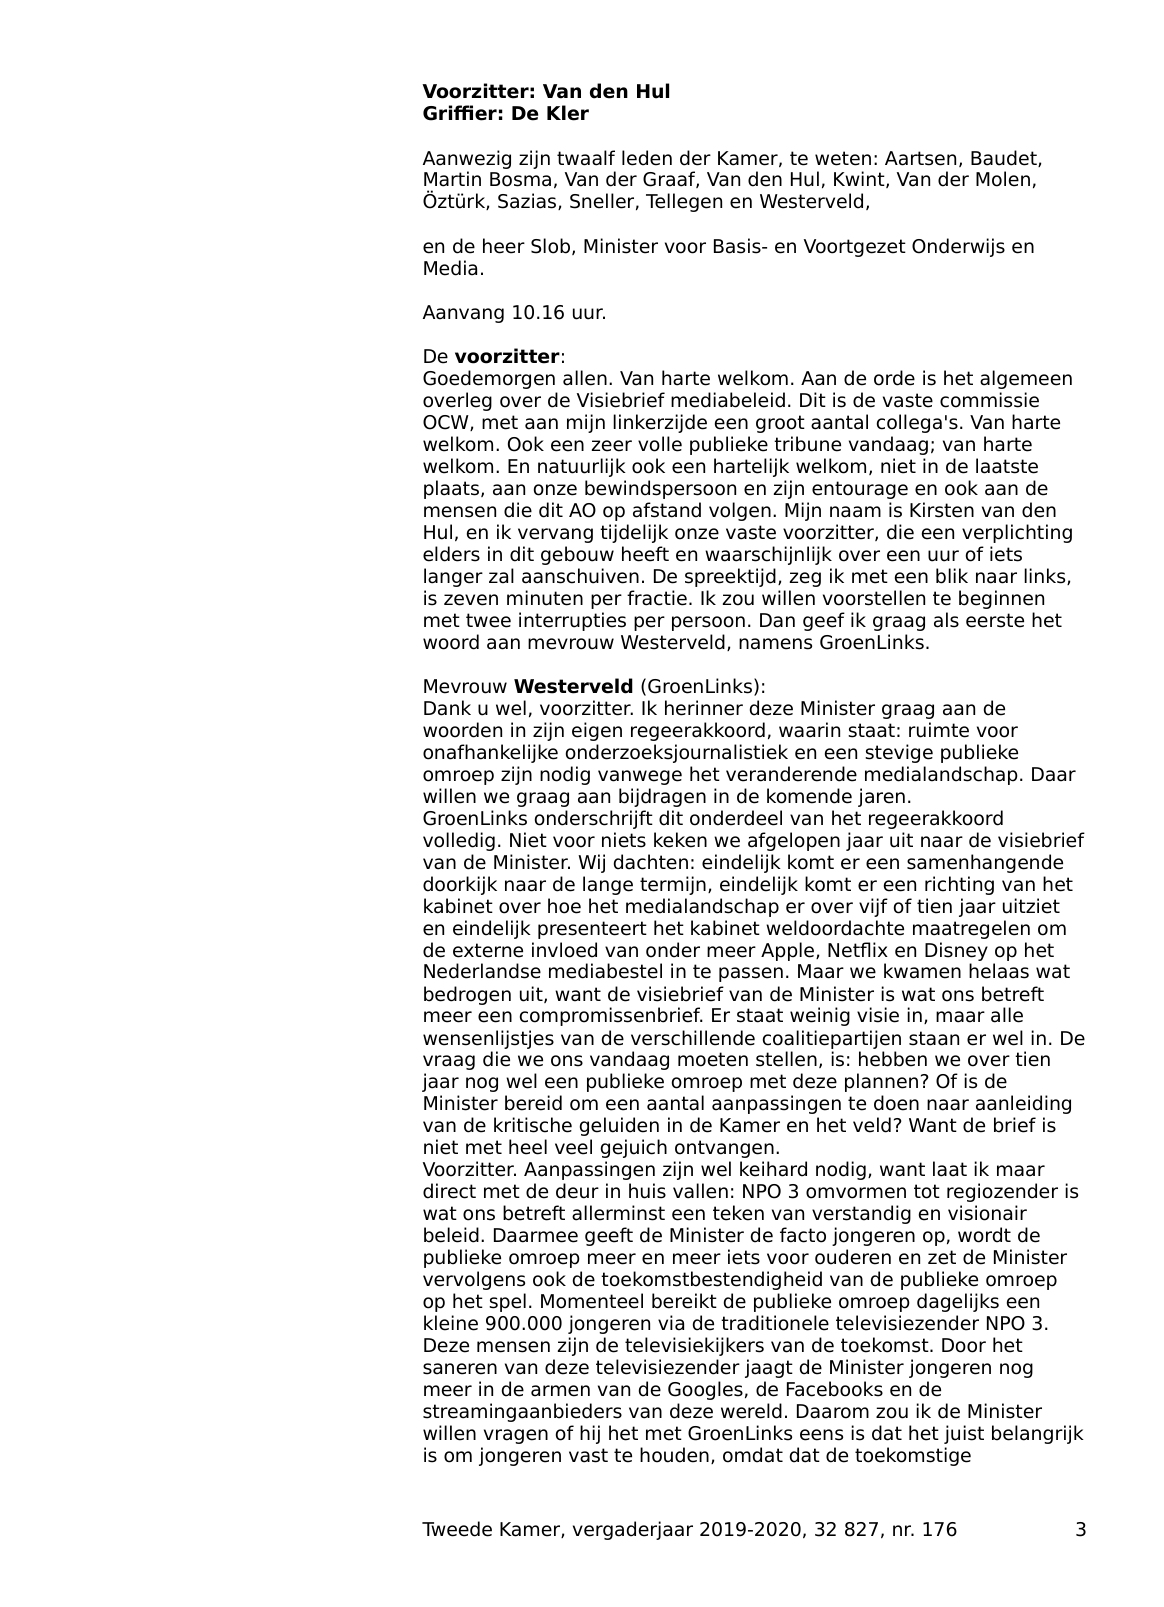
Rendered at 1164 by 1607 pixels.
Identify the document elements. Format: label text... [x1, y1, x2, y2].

text Griffier: De Kler [422, 103, 1087, 125]
text GroenLinks onderschrijft dit onderdeel van het regeerakkoord volledig. Niet voor niets keken we afgelopen jaar uit naar de visiebrief van de Minister. Wij dachten: eindelijk komt er een samenhangende doorkijk naar de lange termijn, eindelijk komt er een richting van het kabinet over hoe het medialandschap er over vijf of tien jaar uitziet en eindelijk presenteert het kabinet weldoordachte maatregelen om de externe invloed van onder meer Apple, Netflix en Disney op het Nederlandse mediabestel in te passen. Maar we kwamen helaas wat bedrogen uit, want de visiebrief van de Minister is wat ons betreft meer een compromissenbrief. Er staat weinig visie in, maar alle wensenlijstjes van de verschillende coalitiepartijen staan er wel in. De vraag die we ons vandaag moeten stellen, is: hebben we over tien jaar nog wel een publieke omroep met deze plannen? Of is de Minister bereid om een aantal aanpassingen te doen naar aanleiding van de kritische geluiden in de Kamer en het veld? Want de brief is niet met heel veel gejuich ontvangen. [422, 808, 1087, 1159]
text Aanvang 10.16 uur. [422, 302, 1087, 324]
text en de heer Slob, Minister voor Basis- en Voortgezet Onderwijs en Media. [422, 236, 1087, 279]
text Mevrouw Westerveld (GroenLinks): [422, 676, 1087, 698]
text Goedemorgen allen. Van harte welkom. Aan de orde is het algemeen overleg over de Visiebrief mediabeleid. Dit is de vaste commissie OCW, met aan mijn linkerzijde een groot aantal collega's. Van harte welkom. Ook een zeer volle publieke tribune vandaag; van harte welkom. En natuurlijk ook een hartelijk welkom, niet in de laatste plaats, aan onze bewindspersoon en zijn entourage en ook aan de mensen die dit AO op afstand volgen. Mijn naam is Kirsten van den Hul, en ik vervang tijdelijk onze vaste voorzitter, die een verplichting elders in dit gebouw heeft en waarschijnlijk over een uur of iets langer zal aanschuiven. De spreektijd, zeg ik met een blik naar links, is zeven minuten per fractie. Ik zou willen voorstellen te beginnen met twee interrupties per persoon. Dan geef ik graag als eerste het woord aan mevrouw Westerveld, namens GroenLinks. [422, 368, 1087, 653]
text Aanwezig zijn twaalf leden der Kamer, te weten: Aartsen, Baudet, Martin Bosma, Van der Graaf, Van den Hul, Kwint, Van der Molen, Öztürk, Sazias, Sneller, Tellegen en Westerveld, [422, 147, 1087, 213]
text Voorzitter: Van den Hul [422, 81, 1087, 103]
text Dank u wel, voorzitter. Ik herinner deze Minister graag aan de woorden in zijn eigen regeerakkoord, waarin staat: ruimte voor onafhankelijke onderzoeksjournalistiek en een stevige publieke omroep zijn nodig vanwege het veranderende medialandschap. Daar willen we graag aan bijdragen in de komende jaren. [422, 698, 1087, 808]
text De voorzitter: [422, 346, 1087, 368]
text Voorzitter. Aanpassingen zijn wel keihard nodig, want laat ik maar direct met de deur in huis vallen: NPO 3 omvormen tot regiozender is wat ons betreft allerminst een teken van verstandig en visionair beleid. Daarmee geeft de Minister de facto jongeren op, wordt de publieke omroep meer en meer iets voor ouderen en zet de Minister vervolgens ook de toekomstbestendigheid van de publieke omroep op het spel. Momenteel bereikt de publieke omroep dagelijks een kleine 900.000 jongeren via de traditionele televisiezender NPO 3. Deze mensen zijn de televisiekijkers van de toekomst. Door het saneren van deze televisiezender jaagt de Minister jongeren nog meer in de armen van de Googles, de Facebooks en de streamingaanbieders van deze wereld. Daarom zou ik de Minister willen vragen of hij het met GroenLinks eens is dat het juist belangrijk is om jongeren vast te houden, omdat dat de toekomstige [422, 1159, 1087, 1467]
